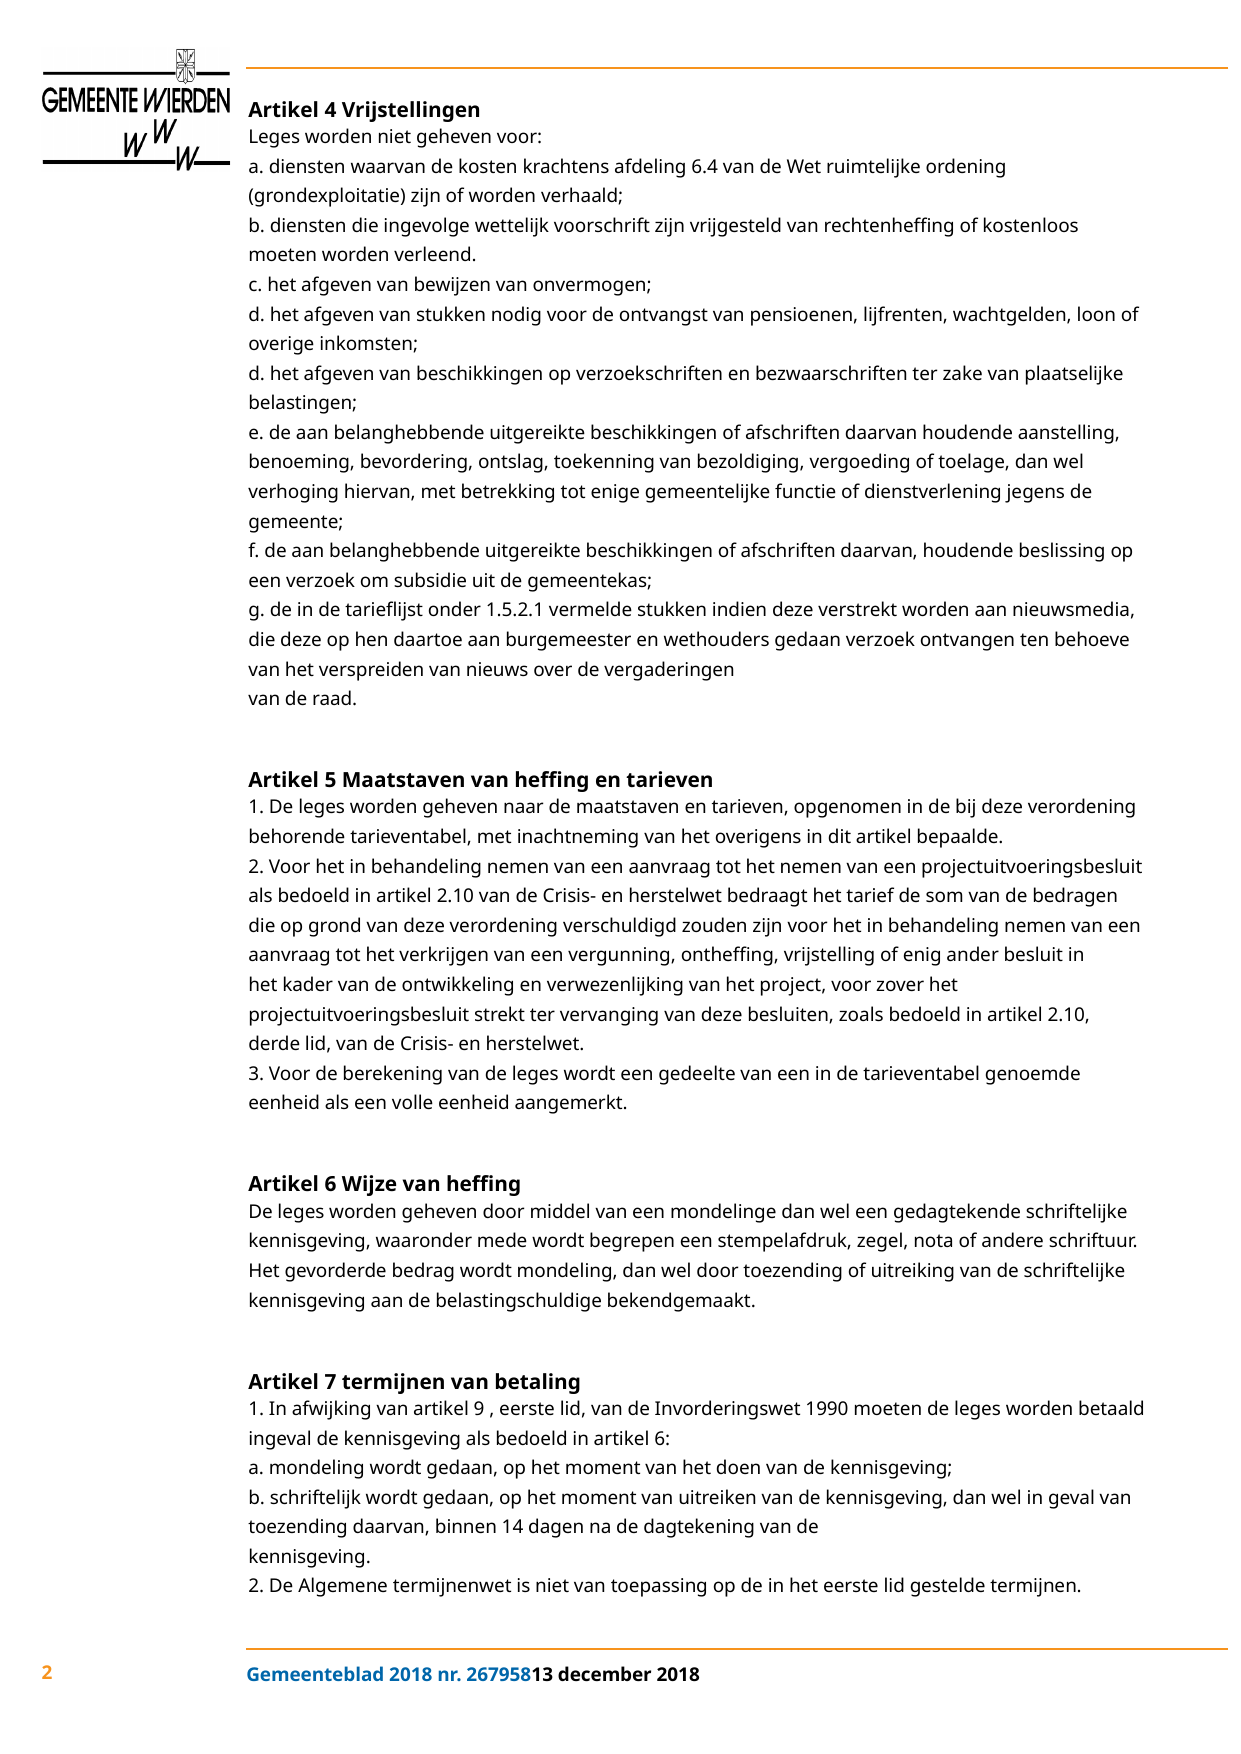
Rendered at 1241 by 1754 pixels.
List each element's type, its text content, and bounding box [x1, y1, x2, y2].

text Artikel 5 Maatstaven van heffing en tarieven [248, 765, 1152, 794]
text Artikel 4 Vrijstellingen [248, 95, 1152, 123]
text 1. In afwijking van artikel 9 , eerste lid, van de Invorderingswet 1990 moeten de leges worden betaald ingeval de kennisgeving als bedoeld in artikel 6: [248, 1395, 1152, 1451]
text e. de aan belanghebbende uitgereikte beschikkingen of afschriften daarvan houdende aanstelling, benoeming, bevordering, ontslag, toekenning van bezoldiging, vergoeding of toelage, dan wel verhoging hiervan, met betrekking tot enige gemeentelijke functie of dienstverlening jegens de gemeente; [248, 419, 1152, 533]
text 2. De Algemene termijnenwet is niet van toepassing op de in het eerste lid gestelde termijnen. [248, 1573, 1152, 1598]
text derde lid, van de Crisis- en herstelwet. [248, 1030, 1152, 1056]
text c. het afgeven van bewijzen van onvermogen; [248, 271, 1152, 297]
text d. het afgeven van beschikkingen op verzoekschriften en bezwaarschriften ter zake van plaatselijke belastingen; [248, 360, 1152, 415]
text 3. Voor de berekening van de leges wordt een gedeelte van een in de tarieventabel genoemde eenheid als een volle eenheid aangemerkt. [248, 1060, 1152, 1115]
text Artikel 6 Wijze van heffing [248, 1169, 1152, 1198]
text d. het afgeven van stukken nodig voor de ontvangst van pensioenen, lijfrenten, wachtgelden, loon of overige inkomsten; [248, 301, 1152, 356]
text Artikel 7 termijnen van betaling [248, 1367, 1152, 1395]
text het kader van de ontwikkeling en verwezenlijking van het project, voor zover het projectuitvoeringsbesluit strekt ter vervanging van deze besluiten, zoals bedoeld in artikel 2.10, [248, 971, 1152, 1027]
text 2. Voor het in behandeling nemen van een aanvraag tot het nemen van een projectuitvoeringsbesluit als bedoeld in artikel 2.10 van de Crisis- en herstelwet bedraagt het tarief de som van de bedragen [248, 853, 1152, 908]
text van de raad. [248, 685, 1152, 711]
text De leges worden geheven door middel van een mondelinge dan wel een gedagtekende schriftelijke kennisgeving, waaronder mede wordt begrepen een stempelafdruk, zegel, nota of andere schriftuur. Het gevorderde bedrag wordt mondeling, dan wel door toezending of uitreiking van de schriftelijke kennisgeving aan de belastingschuldige bekendgemaakt. [248, 1198, 1152, 1312]
text die op grond van deze verordening verschuldigd zouden zijn voor het in behandeling nemen van een aanvraag tot het verkrijgen van een vergunning, ontheffing, vrijstelling of enig ander besluit in [248, 912, 1152, 967]
text 1. De leges worden geheven naar de maatstaven en tarieven, opgenomen in de bij deze verordening behorende tarieventabel, met inachtneming van het overigens in dit artikel bepaalde. [248, 794, 1152, 849]
picture [41, 47, 231, 172]
text b. schriftelijk wordt gedaan, op het moment van uitreiken van de kennisgeving, dan wel in geval van toezending daarvan, binnen 14 dagen na de dagtekening van de [248, 1484, 1152, 1539]
text kennisgeving. [248, 1543, 1152, 1569]
text a. mondeling wordt gedaan, op het moment van het doen van de kennisgeving; [248, 1454, 1152, 1480]
text Leges worden niet geheven voor: [248, 123, 1152, 149]
text b. diensten die ingevolge wettelijk voorschrift zijn vrijgesteld van rechtenheffing of kostenloos moeten worden verleend. [248, 212, 1152, 267]
text a. diensten waarvan de kosten krachtens afdeling 6.4 van de Wet ruimtelijke ordening (grondexploitatie) zijn of worden verhaald; [248, 153, 1152, 208]
text g. de in de tarieflijst onder 1.5.2.1 vermelde stukken indien deze verstrekt worden aan nieuwsmedia, die deze op hen daartoe aan burgemeester en wethouders gedaan verzoek ontvangen ten behoeve van het verspreiden van nieuws over de vergaderingen [248, 597, 1152, 681]
text f. de aan belanghebbende uitgereikte beschikkingen of afschriften daarvan, houdende beslissing op een verzoek om subsidie uit de gemeentekas; [248, 537, 1152, 593]
